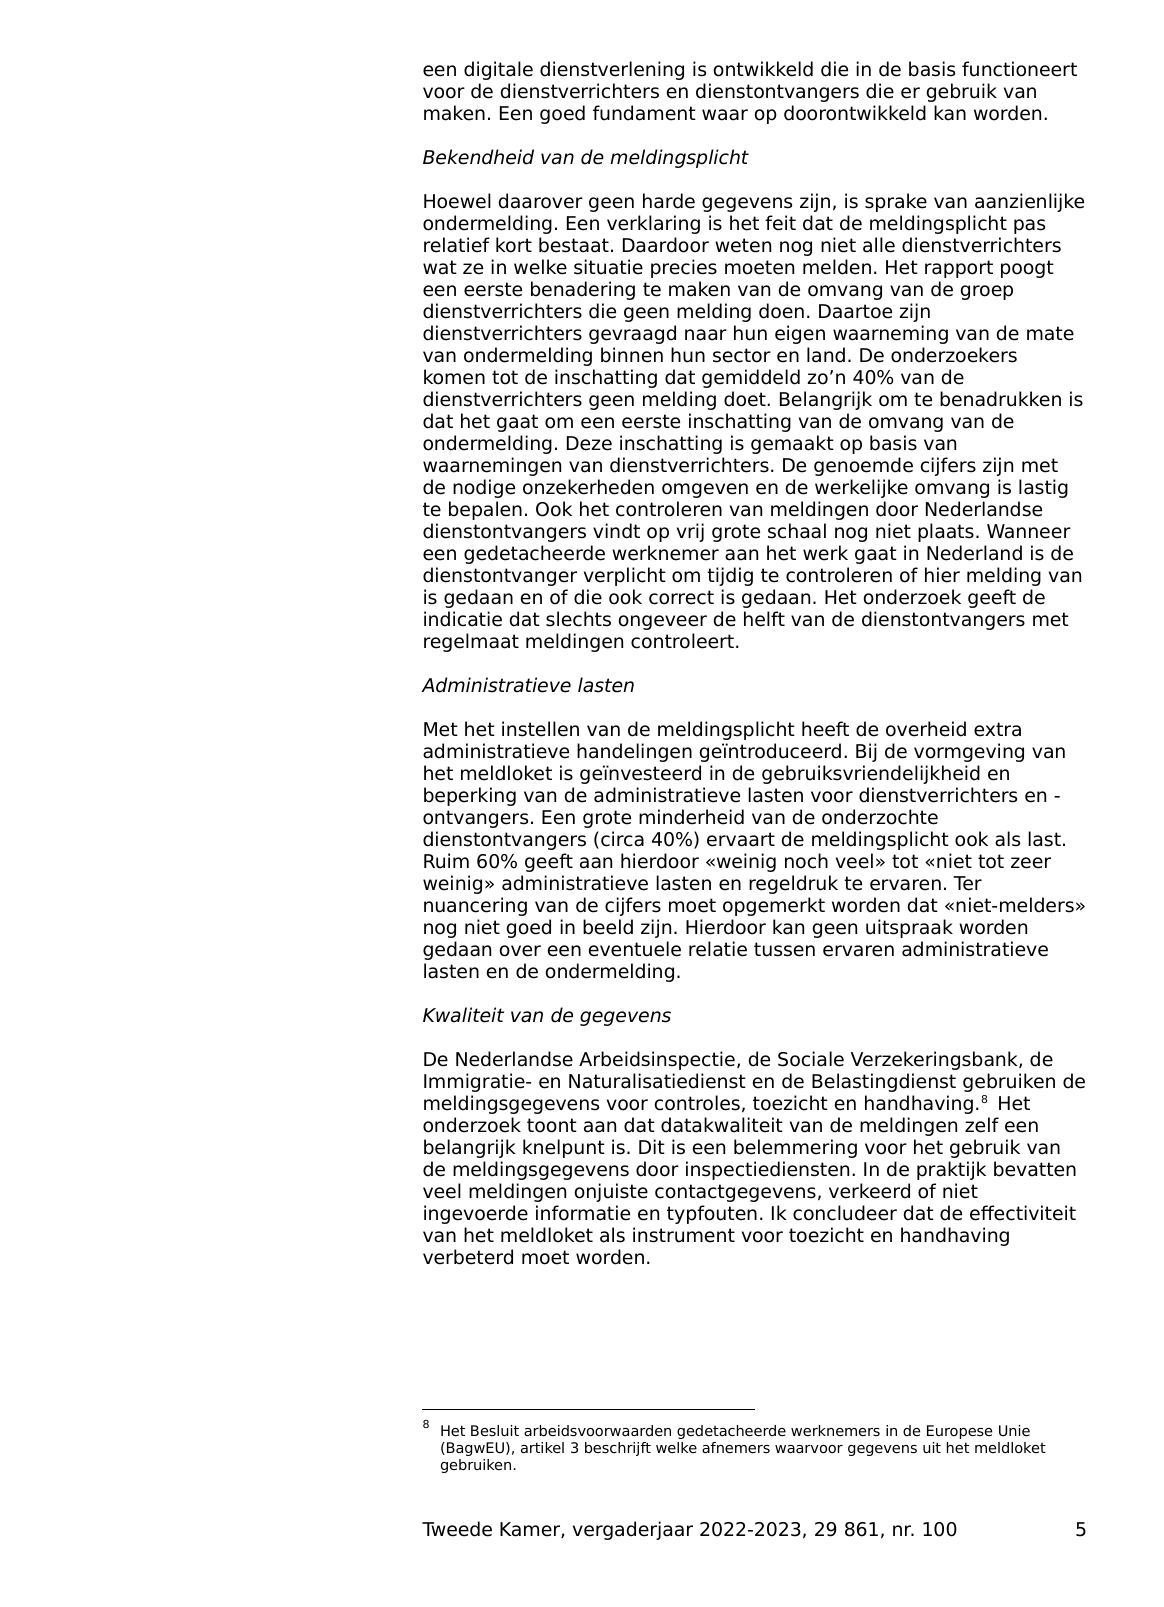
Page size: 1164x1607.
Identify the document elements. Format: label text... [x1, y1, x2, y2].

text Met het instellen van de meldingsplicht heeft de overheid extra administratieve handelingen geïntroduceerd. Bij de vormgeving van het meldloket is geïnvesteerd in de gebruiksvriendelijkheid en beperking van de administratieve lasten voor dienstverrichters en -ontvangers. Een grote minderheid van de onderzochte dienstontvangers (circa 40%) ervaart de meldingsplicht ook als last. Ruim 60% geeft aan hierdoor «weinig noch veel» tot «niet tot zeer weinig» administratieve lasten en regeldruk te ervaren. Ter nuancering van de cijfers moet opgemerkt worden dat «niet-melders» nog niet goed in beeld zijn. Hierdoor kan geen uitspraak worden gedaan over een eventuele relatie tussen ervaren administratieve lasten en de ondermelding. [422, 719, 1087, 983]
text Hoewel daarover geen harde gegevens zijn, is sprake van aanzienlijke ondermelding. Een verklaring is het feit dat de meldingsplicht pas relatief kort bestaat. Daardoor weten nog niet alle dienstverrichters wat ze in welke situatie precies moeten melden. Het rapport poogt een eerste benadering te maken van de omvang van de groep dienstverrichters die geen melding doen. Daartoe zijn dienstverrichters gevraagd naar hun eigen waarneming van de mate van ondermelding binnen hun sector en land. De onderzoekers komen tot de inschatting dat gemiddeld zo’n 40% van de dienstverrichters geen melding doet. Belangrijk om te benadrukken is dat het gaat om een eerste inschatting van de omvang van de ondermelding. Deze inschatting is gemaakt op basis van waarnemingen van dienstverrichters. De genoemde cijfers zijn met de nodige onzekerheden omgeven en de werkelijke omvang is lastig te bepalen. Ook het controleren van meldingen door Nederlandse dienstontvangers vindt op vrij grote schaal nog niet plaats. Wanneer een gedetacheerde werknemer aan het werk gaat in Nederland is de dienstontvanger verplicht om tijdig te controleren of hier melding van is gedaan en of die ook correct is gedaan. Het onderzoek geeft de indicatie dat slechts ongeveer de helft van de dienstontvangers met regelmaat meldingen controleert. [422, 191, 1087, 653]
subtitle Bekendheid van de meldingsplicht [422, 147, 1087, 169]
subtitle Administratieve lasten [422, 675, 1087, 697]
text een digitale dienstverlening is ontwikkeld die in de basis functioneert voor de dienstverrichters en dienstontvangers die er gebruik van maken. Een goed fundament waar op doorontwikkeld kan worden. [422, 59, 1087, 125]
subtitle Kwaliteit van de gegevens [422, 1005, 1087, 1027]
text Het Besluit arbeidsvoorwaarden gedetacheerde werknemers in de Europese Unie (BagwEU), artikel 3 beschrijft welke afnemers waarvoor gegevens uit het meldloket gebruiken. [422, 1418, 1087, 1474]
text De Nederlandse Arbeidsinspectie, de Sociale Verzekeringsbank, de Immigratie- en Naturalisatiedienst en de Belastingdienst gebruiken de meldingsgegevens voor controles, toezicht en handhaving. Het onderzoek toont aan dat datakwaliteit van de meldingen zelf een belangrijk knelpunt is. Dit is een belemmering voor het gebruik van de meldingsgegevens door inspectiediensten. In de praktijk bevatten veel meldingen onjuiste contactgegevens, verkeerd of niet ingevoerde informatie en typfouten. Ik concludeer dat de effectiviteit van het meldloket als instrument voor toezicht en handhaving verbeterd moet worden. [422, 1049, 1087, 1269]
